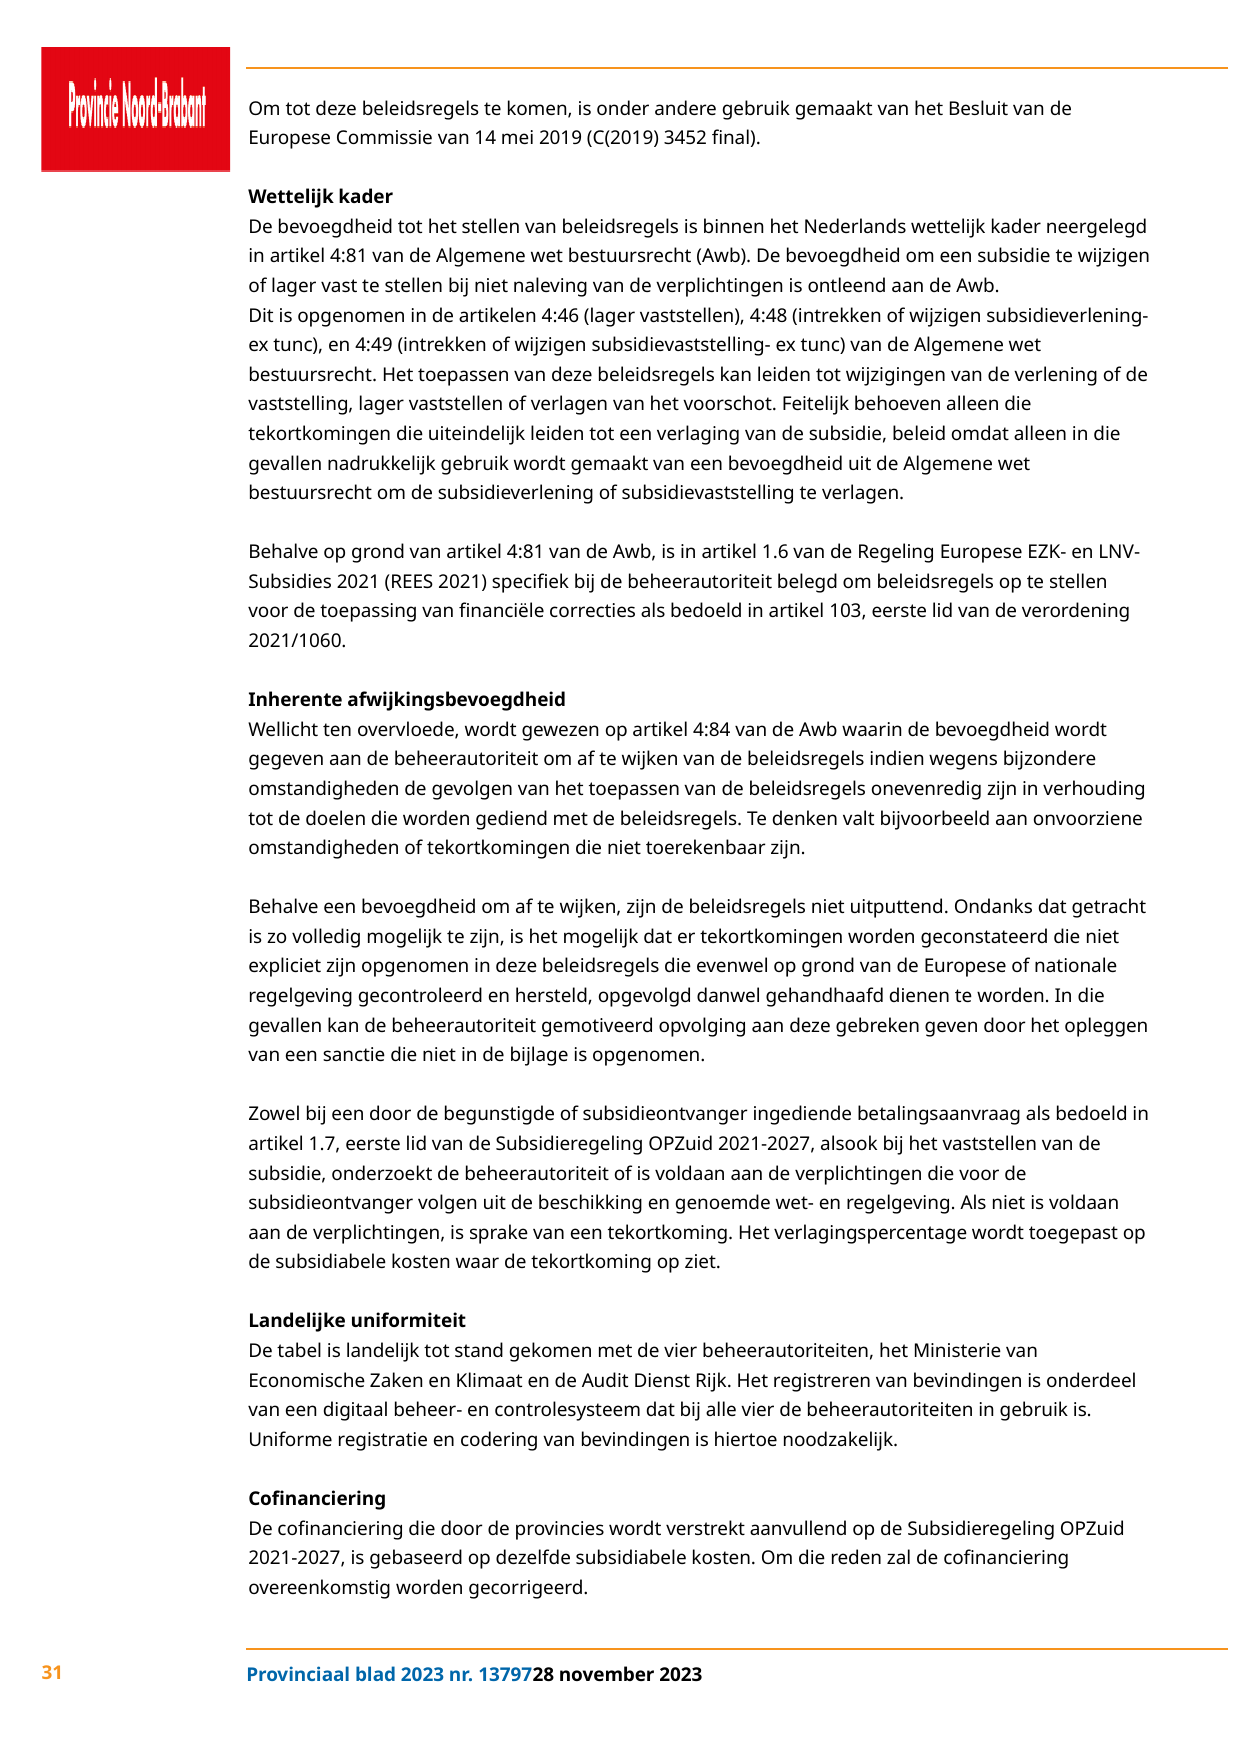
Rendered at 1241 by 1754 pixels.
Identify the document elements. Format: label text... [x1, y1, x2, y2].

text De cofinanciering die door de provincies wordt verstrekt aanvullend op de Subsidieregeling OPZuid 2021-2027, is gebaseerd op dezelfde subsidiabele kosten. Om die reden zal de cofinanciering overeenkomstig worden gecorrigeerd. [248, 1515, 1152, 1600]
text Wellicht ten overvloede, wordt gewezen op artikel 4:84 van de Awb waarin de bevoegdheid wordt gegeven aan de beheerautoriteit om af te wijken van de beleidsregels indien wegens bijzondere omstandigheden de gevolgen van het toepassen van de beleidsregels onevenredig zijn in verhouding tot de doelen die worden gediend met de beleidsregels. Te denken valt bijvoorbeeld aan onvoorziene omstandigheden of tekortkomingen die niet toerekenbaar zijn. [248, 716, 1152, 860]
text Inherente afwijkingsbevoegdheid [248, 686, 1152, 712]
picture [41, 47, 231, 172]
text Wettelijk kader [248, 183, 1152, 209]
text Behalve een bevoegdheid om af te wijken, zijn de beleidsregels niet uitputtend. Ondanks dat getracht is zo volledig mogelijk te zijn, is het mogelijk dat er tekortkomingen worden geconstateerd die niet expliciet zijn opgenomen in deze beleidsregels die evenwel op grond van de Europese of nationale regelgeving gecontroleerd en hersteld, opgevolgd danwel gehandhaafd dienen te worden. In die gevallen kan de beheerautoriteit gemotiveerd opvolging aan deze gebreken geven door het opleggen van een sanctie die niet in de bijlage is opgenomen. [248, 893, 1152, 1067]
text Zowel bij een door de begunstigde of subsidieontvanger ingediende betalingsaanvraag als bedoeld in artikel 1.7, eerste lid van de Subsidieregeling OPZuid 2021-2027, alsook bij het vaststellen van de subsidie, onderzoekt de beheerautoriteit of is voldaan aan de verplichtingen die voor de subsidieontvanger volgen uit de beschikking en genoemde wet- en regelgeving. Als niet is voldaan aan de verplichtingen, is sprake van een tekortkoming. Het verlagingspercentage wordt toegepast op de subsidiabele kosten waar de tekortkoming op ziet. [248, 1101, 1152, 1274]
text De bevoegdheid tot het stellen van beleidsregels is binnen het Nederlands wettelijk kader neergelegd in artikel 4:81 van de Algemene wet bestuursrecht (Awb). De bevoegdheid om een subsidie te wijzigen of lager vast te stellen bij niet naleving van de verplichtingen is ontleend aan de Awb. [248, 213, 1152, 298]
text Cofinanciering [248, 1485, 1152, 1511]
text Landelijke uniformiteit [248, 1308, 1152, 1333]
text Dit is opgenomen in de artikelen 4:46 (lager vaststellen), 4:48 (intrekken of wijzigen subsidieverlening- ex tunc), en 4:49 (intrekken of wijzigen subsidievaststelling- ex tunc) van de Algemene wet bestuursrecht. Het toepassen van deze beleidsregels kan leiden tot wijzigingen van de verlening of de vaststelling, lager vaststellen of verlagen van het voorschot. Feitelijk behoeven alleen die tekortkomingen die uiteindelijk leiden tot een verlaging van de subsidie, beleid omdat alleen in die gevallen nadrukkelijk gebruik wordt gemaakt van een bevoegdheid uit de Algemene wet bestuursrecht om de subsidieverlening of subsidievaststelling te verlagen. [248, 302, 1152, 505]
text De tabel is landelijk tot stand gekomen met de vier beheerautoriteiten, het Ministerie van Economische Zaken en Klimaat en de Audit Dienst Rijk. Het registreren van bevindingen is onderdeel van een digitaal beheer- en controlesysteem dat bij alle vier de beheerautoriteiten in gebruik is. Uniforme registratie en codering van bevindingen is hiertoe noodzakelijk. [248, 1337, 1152, 1452]
text Om tot deze beleidsregels te komen, is onder andere gebruik gemaakt van het Besluit van de Europese Commissie van 14 mei 2019 (C(2019) 3452 final). [248, 95, 1152, 150]
text Behalve op grond van artikel 4:81 van de Awb, is in artikel 1.6 van de Regeling Europese EZK- en LNV-Subsidies 2021 (REES 2021) specifiek bij de beheerautoriteit belegd om beleidsregels op te stellen voor de toepassing van financiële correcties als bedoeld in artikel 103, eerste lid van de verordening 2021/1060. [248, 538, 1152, 653]
